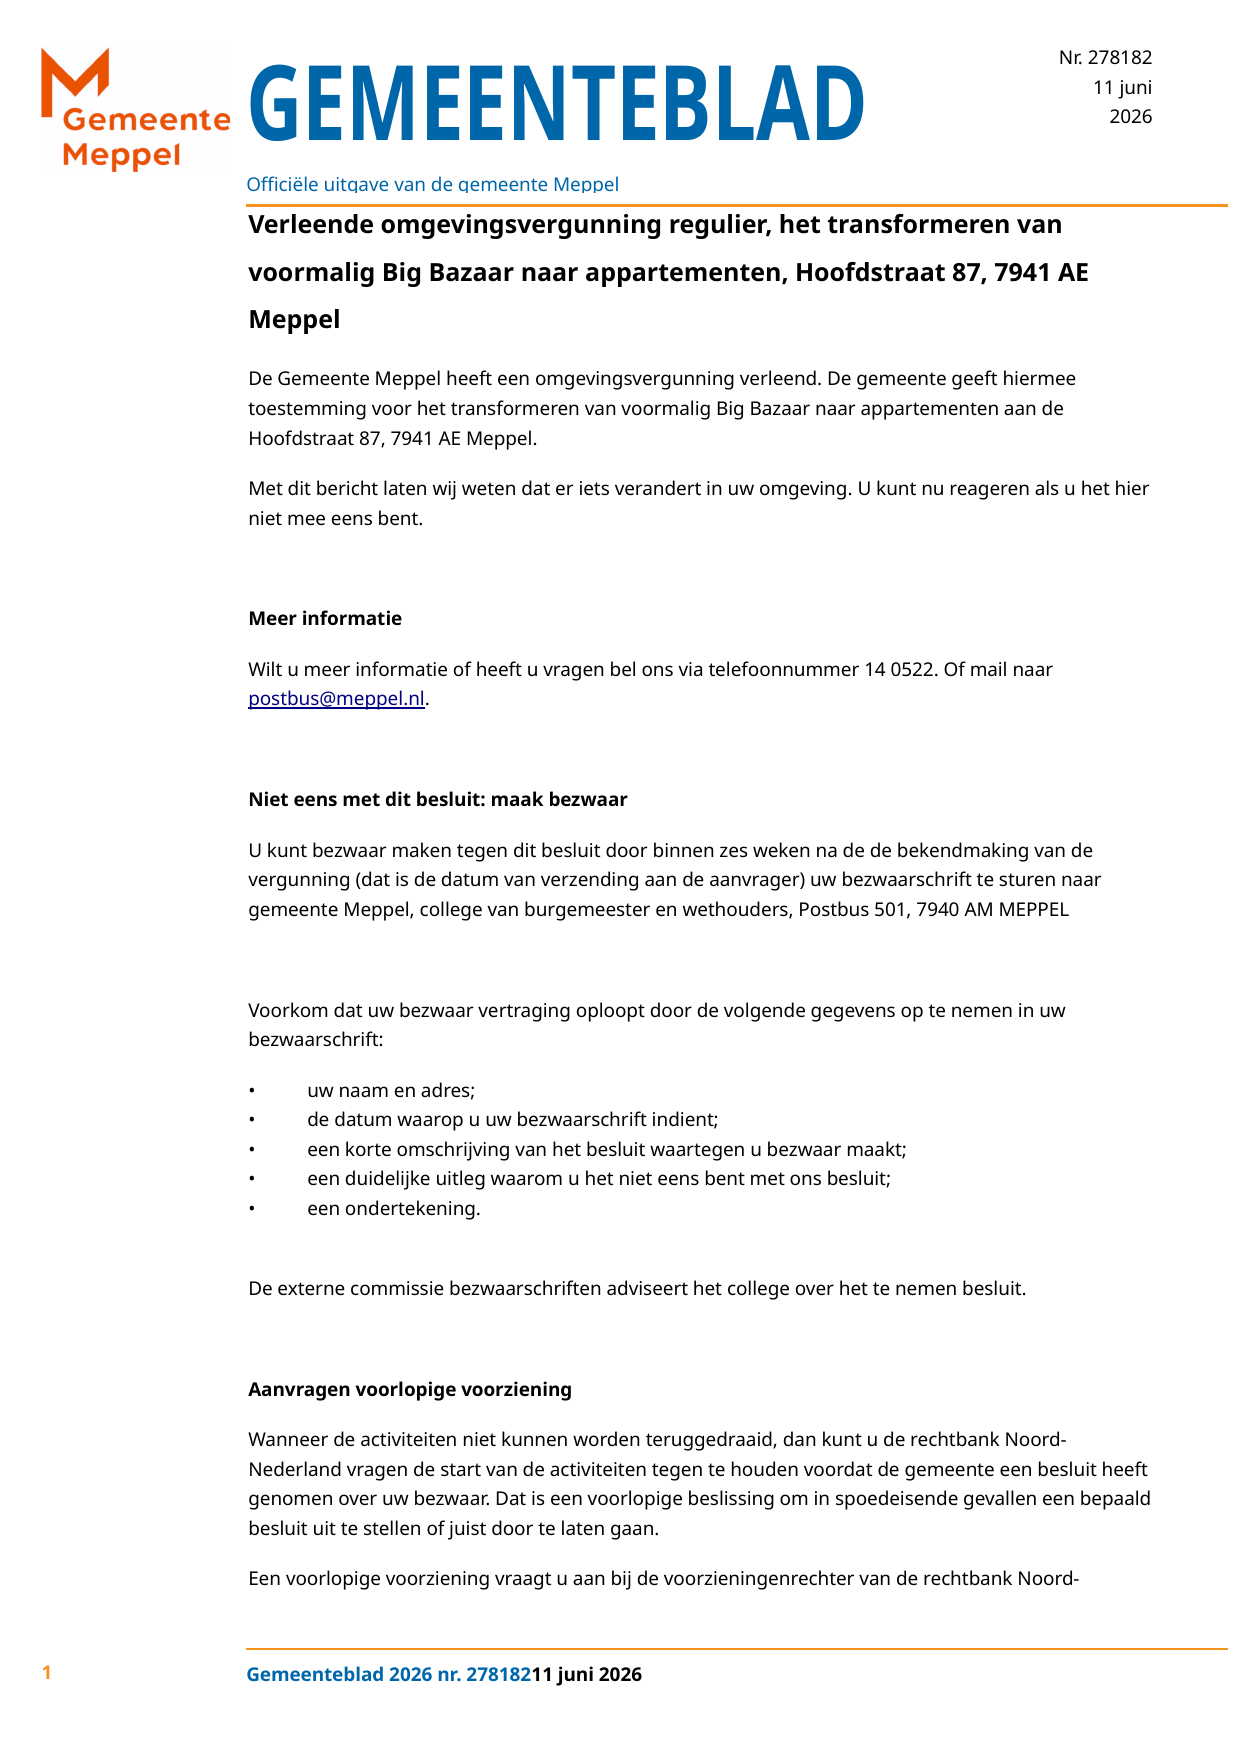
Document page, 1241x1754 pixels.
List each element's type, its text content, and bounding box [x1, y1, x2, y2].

text De externe commissie bezwaarschriften adviseert het college over het te nemen besluit. [248, 1275, 1152, 1301]
list uw naam en adres; [248, 1077, 1152, 1102]
text Wilt u meer informatie of heeft u vragen bel ons via telefoonnummer 14 0522. Of mail naar postbus@meppel.nl. [248, 656, 1152, 711]
text U kunt bezwaar maken tegen dit besluit door binnen zes weken na de de bekendmaking van de vergunning (dat is de datum van verzending aan de aanvrager) uw bezwaarschrift te sturen naar gemeente Meppel, college van burgemeester en wethouders, Postbus 501, 7940 AM MEPPEL [248, 837, 1152, 922]
list een korte omschrijving van het besluit waartegen u bezwaar maakt; [248, 1136, 1152, 1162]
text Meer informatie [248, 606, 1152, 631]
text Verleende omgevingsvergunning regulier, het transformeren van voormalig Big Bazaar naar appartementen, Hoofdstraat 87, 7941 AE Meppel [248, 207, 1152, 336]
text Voorkom dat uw bezwaar vertraging oploopt door de volgende gegevens op te nemen in uw bezwaarschrift: [248, 997, 1152, 1052]
text Aanvragen voorlopige voorziening [248, 1376, 1152, 1402]
text Niet eens met dit besluit: maak bezwaar [248, 786, 1152, 812]
list een ondertekening. [248, 1195, 1152, 1221]
text De Gemeente Meppel heeft een omgevingsvergunning verleend. De gemeente geeft hiermee toestemming voor het transformeren van voormalig Big Bazaar naar appartementen aan de Hoofdstraat 87, 7941 AE Meppel. [248, 366, 1152, 450]
list de datum waarop u uw bezwaarschrift indient; [248, 1106, 1152, 1132]
text Met dit bericht laten wij weten dat er iets verandert in uw omgeving. U kunt nu reageren als u het hier niet mee eens bent. [248, 475, 1152, 530]
picture [41, 47, 231, 172]
list een duidelijke uitleg waarom u het niet eens bent met ons besluit; [248, 1166, 1152, 1191]
text Wanneer de activiteiten niet kunnen worden teruggedraaid, dan kunt u de rechtbank Noord-Nederland vragen de start van de activiteiten tegen te houden voordat de gemeente een besluit heeft genomen over uw bezwaar. Dat is een voorlopige beslissing om in spoedeisende gevallen een bepaald besluit uit te stellen of juist door te laten gaan. [248, 1426, 1152, 1541]
text Een voorlopige voorziening vraagt u aan bij de voorzieningenrechter van de rechtbank Noord- [248, 1566, 1152, 1591]
